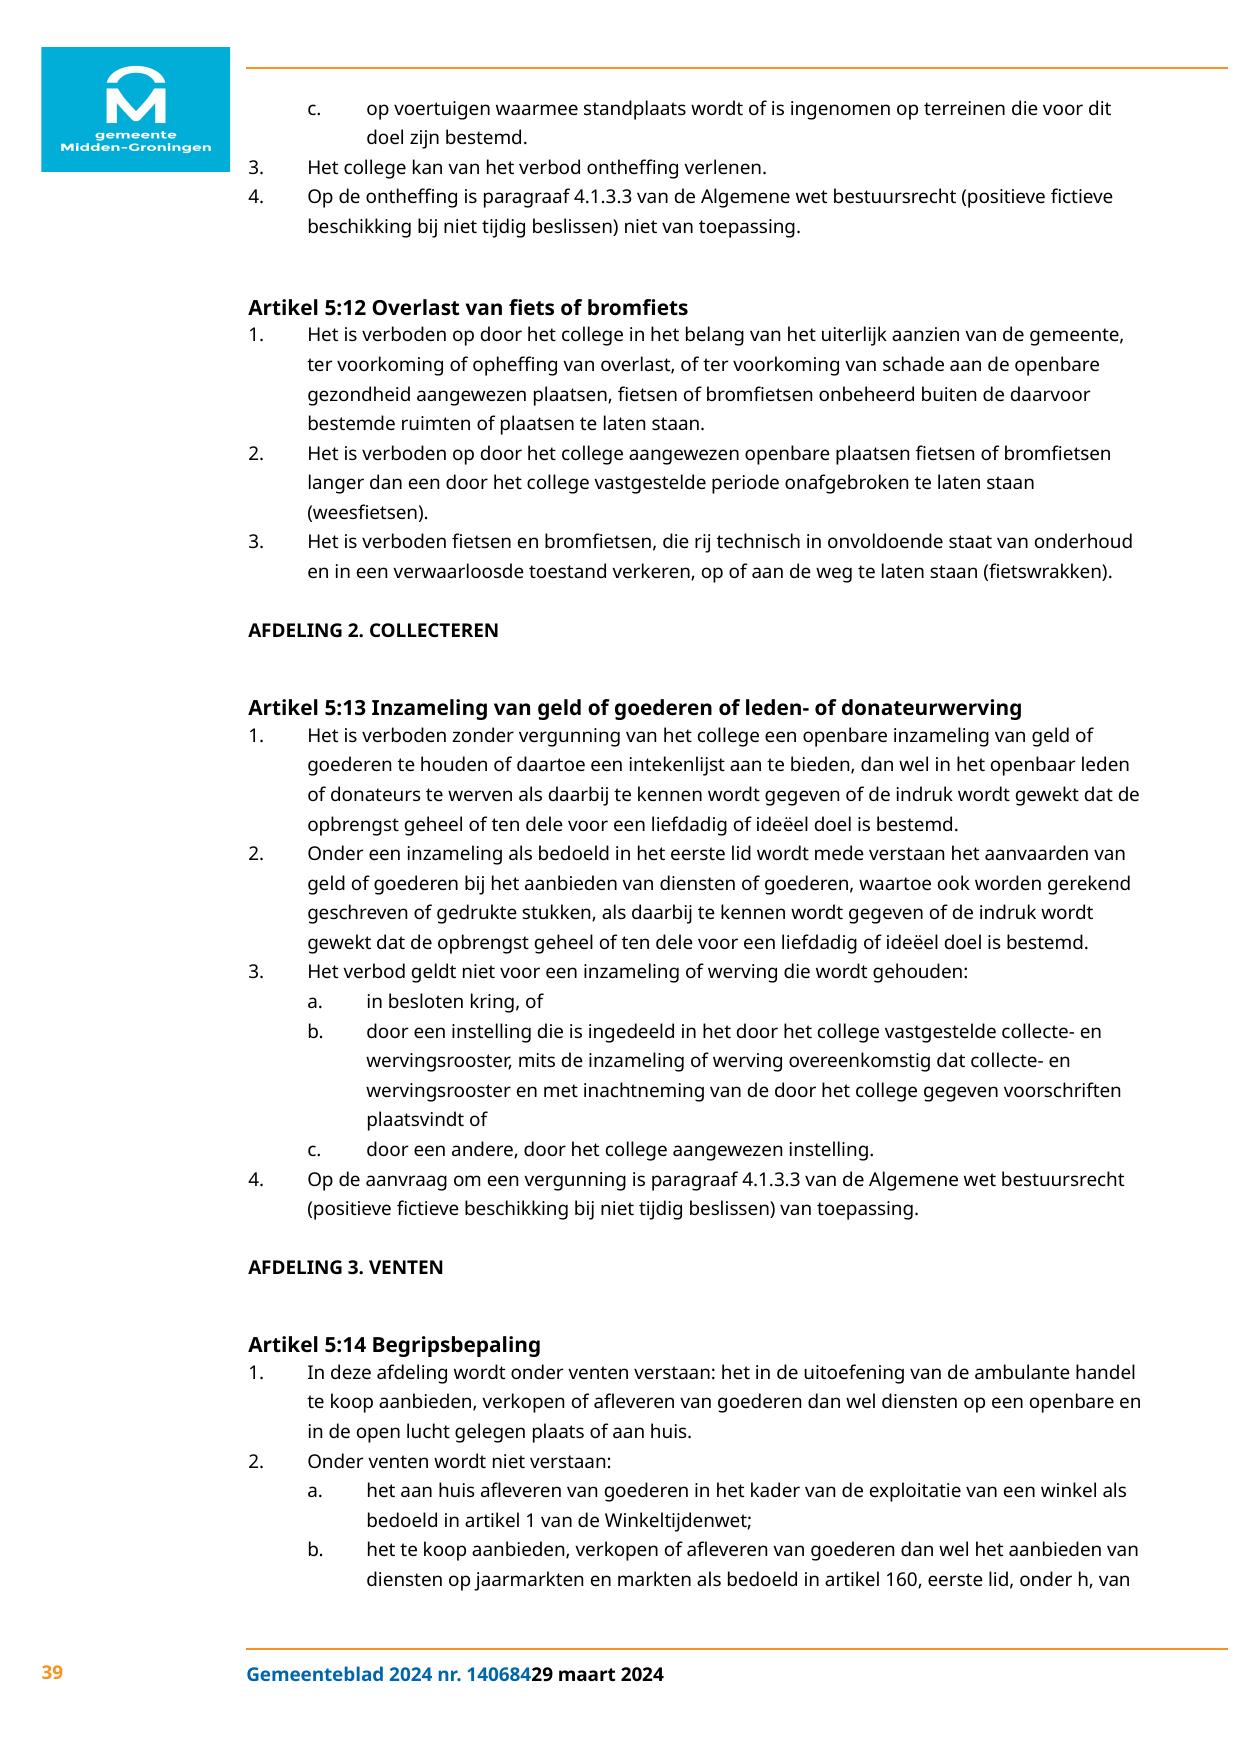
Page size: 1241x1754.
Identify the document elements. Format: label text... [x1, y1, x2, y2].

picture [107, 89, 165, 122]
list Het is verboden op door het college aangewezen openbare plaatsen fietsen of bromfietsen langer dan een door het college vastgestelde periode onafgebroken te laten staan (weesfietsen). [248, 440, 1152, 525]
list Op de ontheffing is paragraaf 4.1.3.3 van de Algemene wet bestuursrecht (positieve fictieve beschikking bij niet tijdig beslissen) niet van toepassing. [248, 183, 1152, 239]
text AFDELING 3. VENTEN [248, 1254, 1152, 1280]
list Het is verboden fietsen en bromfietsen, die rij technisch in onvoldoende staat van onderhoud en in een verwaarloosde toestand verkeren, op of aan de weg te laten staan (fietswrakken). [248, 529, 1152, 584]
list Het is verboden op door het college in het belang van het uiterlijk aanzien van de gemeente, ter voorkoming of opheffing van overlast, of ter voorkoming van schade aan de openbare gezondheid aangewezen plaatsen, fietsen of bromfietsen onbeheerd buiten de daarvoor bestemde ruimten of plaatsen te laten staan. [248, 322, 1152, 436]
list Onder een inzameling als bedoeld in het eerste lid wordt mede verstaan het aanvaarden van geld of goederen bij het aanbieden van diensten of goederen, waartoe ook worden gerekend geschreven of gedrukte stukken, als daarbij te kennen wordt gegeven of de indruk wordt gewekt dat de opbrengst geheel of ten dele voor een liefdadig of ideëel doel is bestemd. [248, 840, 1152, 955]
text Artikel 5:13 Inzameling van geld of goederen of leden- of donateurwerving [248, 693, 1152, 722]
list door een instelling die is ingedeeld in het door het college vastgestelde collecte- en wervingsrooster, mits de inzameling of werving overeenkomstig dat collecte- en wervingsrooster en met inachtneming van de door het college gegeven voorschriften plaatsvindt of [307, 1018, 1152, 1132]
text Artikel 5:14 Begripsbepaling [248, 1331, 1152, 1359]
list op voertuigen waarmee standplaats wordt of is ingenomen op terreinen die voor dit doel zijn bestemd. [307, 95, 1152, 150]
list Onder venten wordt niet verstaan: [248, 1448, 1152, 1473]
text AFDELING 2. COLLECTEREN [248, 617, 1152, 643]
list Op de aanvraag om een vergunning is paragraaf 4.1.3.3 van de Algemene wet bestuursrecht (positieve fictieve beschikking bij niet tijdig beslissen) van toepassing. [248, 1166, 1152, 1221]
list het te koop aanbieden, verkopen of afleveren van goederen dan wel het aanbieden van diensten op jaarmarkten en markten als bedoeld in artikel 160, eerste lid, onder h, van [307, 1537, 1152, 1592]
list Het is verboden zonder vergunning van het college een openbare inzameling van geld of goederen te houden of daartoe een intekenlijst aan te bieden, dan wel in het openbaar leden of donateurs te werven als daarbij te kennen wordt gegeven of de indruk wordt gewekt dat de opbrengst geheel of ten dele voor een liefdadig of ideëel doel is bestemd. [248, 722, 1152, 836]
list Het college kan van het verbod ontheffing verlenen. [248, 154, 1152, 180]
list het aan huis afleveren van goederen in het kader van de exploitatie van een winkel als bedoeld in artikel 1 van de Winkeltijdenwet; [307, 1477, 1152, 1533]
list In deze afdeling wordt onder venten verstaan: het in de uitoefening van de ambulante handel te koop aanbieden, verkopen of afleveren van goederen dan wel diensten op een openbare en in de open lucht gelegen plaats of aan huis. [248, 1359, 1152, 1444]
list in besloten kring, of [307, 988, 1152, 1014]
picture [184, 146, 190, 153]
text Artikel 5:12 Overlast van fiets of bromfiets [248, 293, 1152, 322]
picture [108, 66, 164, 82]
list door een andere, door het college aangewezen instelling. [307, 1136, 1152, 1162]
list Het verbod geldt niet voor een inzameling of werving die wordt gehouden: [248, 959, 1152, 984]
